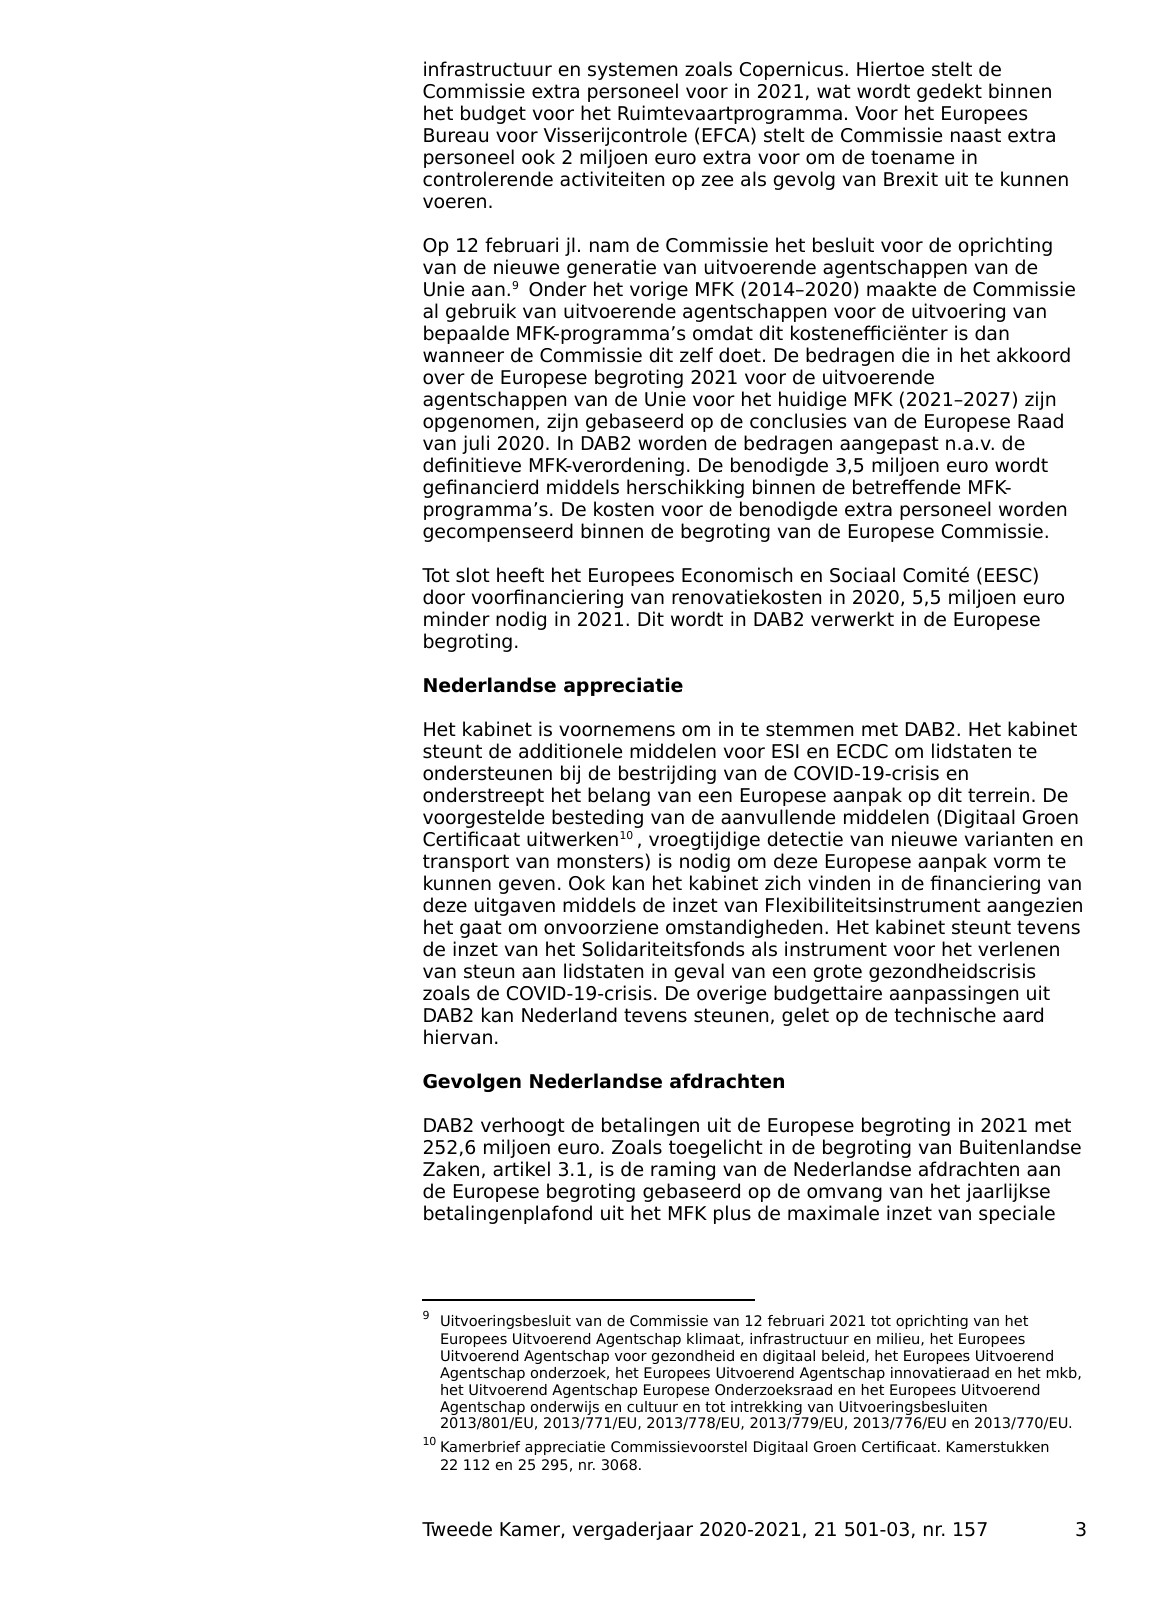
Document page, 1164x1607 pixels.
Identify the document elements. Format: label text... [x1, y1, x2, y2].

subtitle Nederlandse appreciatie [422, 675, 1087, 697]
text infrastructuur en systemen zoals Copernicus. Hiertoe stelt de Commissie extra personeel voor in 2021, wat wordt gedekt binnen het budget voor het Ruimtevaartprogramma. Voor het Europees Bureau voor Visserijcontrole (EFCA) stelt de Commissie naast extra personeel ook 2 miljoen euro extra voor om de toename in controlerende activiteiten op zee als gevolg van Brexit uit te kunnen voeren. [422, 59, 1087, 213]
text Uitvoeringsbesluit van de Commissie van 12 februari 2021 tot oprichting van het Europees Uitvoerend Agentschap klimaat, infrastructuur en milieu, het Europees Uitvoerend Agentschap voor gezondheid en digitaal beleid, het Europees Uitvoerend Agentschap onderzoek, het Europees Uitvoerend Agentschap innovatieraad en het mkb, het Uitvoerend Agentschap Europese Onderzoeksraad en het Europees Uitvoerend Agentschap onderwijs en cultuur en tot intrekking van Uitvoeringsbesluiten 2013/801/EU, 2013/771/EU, 2013/778/EU, 2013/779/EU, 2013/776/EU en 2013/770/EU. [422, 1309, 1087, 1432]
subtitle Gevolgen Nederlandse afdrachten [422, 1071, 1087, 1093]
text Kamerbrief appreciatie Commissievoorstel Digitaal Groen Certificaat. Kamerstukken 22 112 en 25 295, nr. 3068. [422, 1435, 1087, 1474]
text Het kabinet is voornemens om in te stemmen met DAB2. Het kabinet steunt de additionele middelen voor ESI en ECDC om lidstaten te ondersteunen bij de bestrijding van de COVID-19-crisis en onderstreept het belang van een Europese aanpak op dit terrein. De voorgestelde besteding van de aanvullende middelen (Digitaal Groen Certificaat uitwerken, vroegtijdige detectie van nieuwe varianten en transport van monsters) is nodig om deze Europese aanpak vorm te kunnen geven. Ook kan het kabinet zich vinden in de financiering van deze uitgaven middels de inzet van Flexibiliteitsinstrument aangezien het gaat om onvoorziene omstandigheden. Het kabinet steunt tevens de inzet van het Solidariteitsfonds als instrument voor het verlenen van steun aan lidstaten in geval van een grote gezondheidscrisis zoals de COVID-19-crisis. De overige budgettaire aanpassingen uit DAB2 kan Nederland tevens steunen, gelet op de technische aard hiervan. [422, 719, 1087, 1049]
text Op 12 februari jl. nam de Commissie het besluit voor de oprichting van de nieuwe generatie van uitvoerende agentschappen van de Unie aan. Onder het vorige MFK (2014–2020) maakte de Commissie al gebruik van uitvoerende agentschappen voor de uitvoering van bepaalde MFK-programma’s omdat dit kostenefficiënter is dan wanneer de Commissie dit zelf doet. De bedragen die in het akkoord over de Europese begroting 2021 voor de uitvoerende agentschappen van de Unie voor het huidige MFK (2021–2027) zijn opgenomen, zijn gebaseerd op de conclusies van de Europese Raad van juli 2020. In DAB2 worden de bedragen aangepast n.a.v. de definitieve MFK-verordening. De benodigde 3,5 miljoen euro wordt gefinancierd middels herschikking binnen de betreffende MFK-programma’s. De kosten voor de benodigde extra personeel worden gecompenseerd binnen de begroting van de Europese Commissie. [422, 235, 1087, 543]
text Tot slot heeft het Europees Economisch en Sociaal Comité (EESC) door voorfinanciering van renovatiekosten in 2020, 5,5 miljoen euro minder nodig in 2021. Dit wordt in DAB2 verwerkt in de Europese begroting. [422, 565, 1087, 653]
text DAB2 verhoogt de betalingen uit de Europese begroting in 2021 met 252,6 miljoen euro. Zoals toegelicht in de begroting van Buitenlandse Zaken, artikel 3.1, is de raming van de Nederlandse afdrachten aan de Europese begroting gebaseerd op de omvang van het jaarlijkse betalingenplafond uit het MFK plus de maximale inzet van speciale [422, 1115, 1087, 1225]
